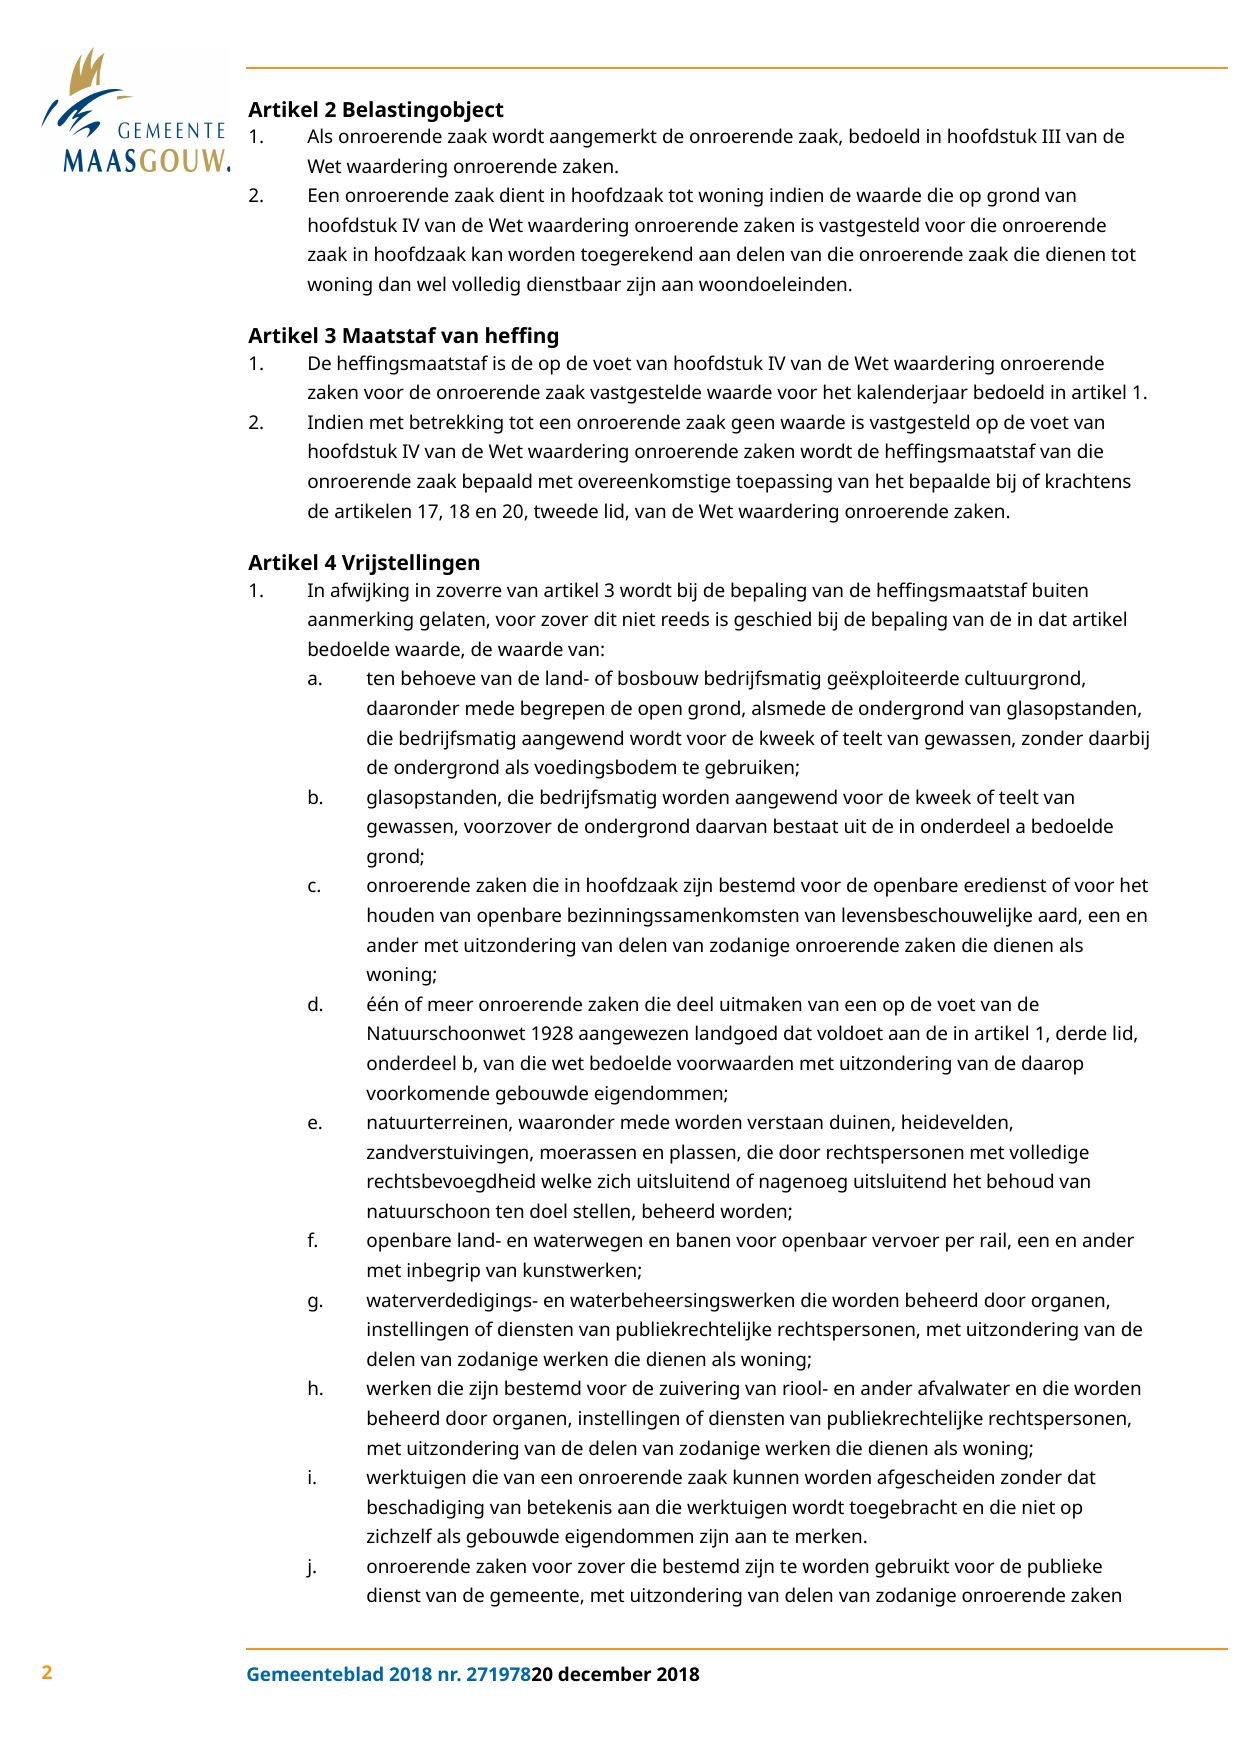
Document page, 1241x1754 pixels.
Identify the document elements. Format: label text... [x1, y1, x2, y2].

list Indien met betrekking tot een onroerende zaak geen waarde is vastgesteld op de voet van hoofdstuk IV van de Wet waardering onroerende zaken wordt de heffingsmaatstaf van die onroerende zaak bepaald met overeenkomstige toepassing van het bepaalde bij of krachtens de artikelen 17, 18 en 20, tweede lid, van de Wet waardering onroerende zaken. [248, 409, 1152, 524]
list glasopstanden, die bedrijfsmatig worden aangewend voor de kweek of teelt van gewassen, voorzover de ondergrond daarvan bestaat uit de in onderdeel a bedoelde grond; [307, 784, 1152, 869]
list onroerende zaken die in hoofdzaak zijn bestemd voor de openbare eredienst of voor het houden van openbare bezinningssamenkomsten van levensbeschouwelijke aard, een en ander met uitzondering van delen van zodanige onroerende zaken die dienen als woning; [307, 873, 1152, 987]
list De heffingsmaatstaf is de op de voet van hoofdstuk IV van de Wet waardering onroerende zaken voor de onroerende zaak vastgestelde waarde voor het kalenderjaar bedoeld in artikel 1. [248, 350, 1152, 405]
list werken die zijn bestemd voor de zuivering van riool- en ander afvalwater en die worden beheerd door organen, instellingen of diensten van publiekrechtelijke rechtspersonen, met uitzondering van de delen van zodanige werken die dienen als woning; [307, 1376, 1152, 1460]
list Als onroerende zaak wordt aangemerkt de onroerende zaak, bedoeld in hoofdstuk III van de Wet waardering onroerende zaken. [248, 123, 1152, 178]
list Een onroerende zaak dient in hoofdzaak tot woning indien de waarde die op grond van hoofdstuk IV van de Wet waardering onroerende zaken is vastgesteld voor die onroerende zaak in hoofdzaak kan worden toegerekend aan delen van die onroerende zaak die dienen tot woning dan wel volledig dienstbaar zijn aan woondoeleinden. [248, 182, 1152, 297]
list onroerende zaken voor zover die bestemd zijn te worden gebruikt voor de publieke dienst van de gemeente, met uitzondering van delen van zodanige onroerende zaken [307, 1553, 1152, 1608]
list In afwijking in zoverre van artikel 3 wordt bij de bepaling van de heffingsmaatstaf buiten aanmerking gelaten, voor zover dit niet reeds is geschied bij de bepaling van de in dat artikel bedoelde waarde, de waarde van: [248, 577, 1152, 662]
list werktuigen die van een onroerende zaak kunnen worden afgescheiden zonder dat beschadiging van betekenis aan die werktuigen wordt toegebracht en die niet op zichzelf als gebouwde eigendommen zijn aan te merken. [307, 1464, 1152, 1549]
list natuurterreinen, waaronder mede worden verstaan duinen, heidevelden, zandverstuivingen, moerassen en plassen, die door rechtspersonen met volledige rechtsbevoegdheid welke zich uitsluitend of nagenoeg uitsluitend het behoud van natuurschoon ten doel stellen, beheerd worden; [307, 1109, 1152, 1224]
text Artikel 2 Belastingobject [248, 95, 1152, 123]
list waterverdedigings- en waterbeheersingswerken die worden beheerd door organen, instellingen of diensten van publiekrechtelijke rechtspersonen, met uitzondering van de delen van zodanige werken die dienen als woning; [307, 1287, 1152, 1372]
text Artikel 3 Maatstaf van heffing [248, 322, 1152, 350]
list openbare land- en waterwegen en banen voor openbaar vervoer per rail, een en ander met inbegrip van kunstwerken; [307, 1228, 1152, 1283]
list één of meer onroerende zaken die deel uitmaken van een op de voet van de Natuurschoonwet 1928 aangewezen landgoed dat voldoet aan de in artikel 1, derde lid, onderdeel b, van die wet bedoelde voorwaarden met uitzondering van de daarop voorkomende gebouwde eigendommen; [307, 991, 1152, 1105]
list ten behoeve van de land- of bosbouw bedrijfsmatig geëxploiteerde cultuurgrond, daaronder mede begrepen de open grond, alsmede de ondergrond van glasopstanden, die bedrijfsmatig aangewend wordt voor de kweek of teelt van gewassen, zonder daarbij de ondergrond als voedingsbodem te gebruiken; [307, 666, 1152, 780]
text Artikel 4 Vrijstellingen [248, 548, 1152, 577]
picture [41, 47, 231, 172]
